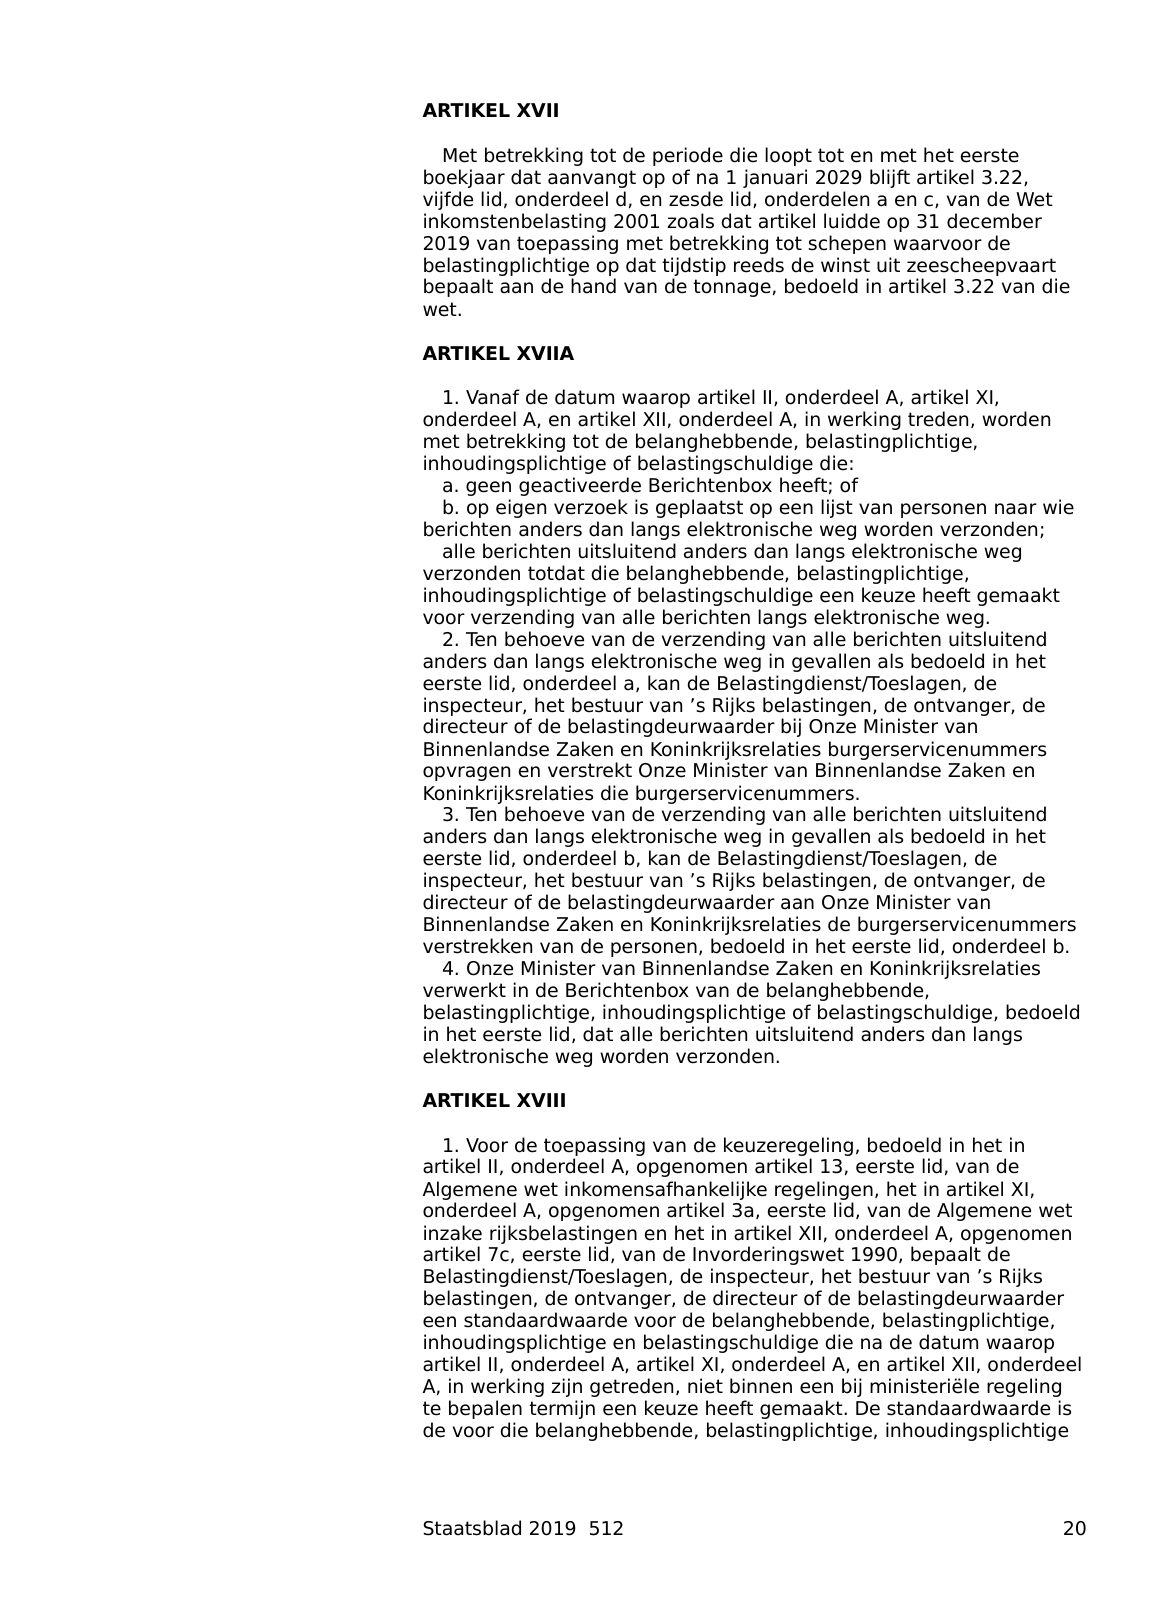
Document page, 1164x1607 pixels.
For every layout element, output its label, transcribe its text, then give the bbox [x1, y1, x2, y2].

text 3. Ten behoeve van de verzending van alle berichten uitsluitend anders dan langs elektronische weg in gevallen als bedoeld in het eerste lid, onderdeel b, kan de Belastingdienst/Toeslagen, de inspecteur, het bestuur van ’s Rijks belastingen, de ontvanger, de directeur of de belastingdeurwaarder aan Onze Minister van Binnenlandse Zaken en Koninkrijksrelaties de burgerservicenummers verstrekken van de personen, bedoeld in het eerste lid, onderdeel b. [422, 804, 1087, 958]
text b. op eigen verzoek is geplaatst op een lijst van personen naar wie berichten anders dan langs elektronische weg worden verzonden; [422, 497, 1087, 541]
text Met betrekking tot de periode die loopt tot en met het eerste boekjaar dat aanvangt op of na 1 januari 2029 blijft artikel 3.22, vijfde lid, onderdeel d, en zesde lid, onderdelen a en c, van de Wet inkomstenbelasting 2001 zoals dat artikel luidde op 31 december 2019 van toepassing met betrekking tot schepen waarvoor de belastingplichtige op dat tijdstip reeds de winst uit zeescheepvaart bepaalt aan de hand van de tonnage, bedoeld in artikel 3.22 van die wet. [422, 144, 1087, 320]
text 1. Vanaf de datum waarop artikel II, onderdeel A, artikel XI, onderdeel A, en artikel XII, onderdeel A, in werking treden, worden met betrekking tot de belanghebbende, belastingplichtige, inhoudingsplichtige of belastingschuldige die: [422, 387, 1087, 475]
text 4. Onze Minister van Binnenlandse Zaken en Koninkrijksrelaties verwerkt in de Berichtenbox van de belanghebbende, belastingplichtige, inhoudingsplichtige of belastingschuldige, bedoeld in het eerste lid, dat alle berichten uitsluitend anders dan langs elektronische weg worden verzonden. [422, 958, 1087, 1068]
text 2. Ten behoeve van de verzending van alle berichten uitsluitend anders dan langs elektronische weg in gevallen als bedoeld in het eerste lid, onderdeel a, kan de Belastingdienst/Toeslagen, de inspecteur, het bestuur van ’s Rijks belastingen, de ontvanger, de directeur of de belastingdeurwaarder bij Onze Minister van Binnenlandse Zaken en Koninkrijksrelaties burgerservicenummers opvragen en verstrekt Onze Minister van Binnenlandse Zaken en Koninkrijksrelaties die burgerservicenummers. [422, 628, 1087, 804]
text 1. Voor de toepassing van de keuzeregeling, bedoeld in het in artikel II, onderdeel A, opgenomen artikel 13, eerste lid, van de Algemene wet inkomensafhankelijke regelingen, het in artikel XI, onderdeel A, opgenomen artikel 3a, eerste lid, van de Algemene wet inzake rijksbelastingen en het in artikel XII, onderdeel A, opgenomen artikel 7c, eerste lid, van de Invorderingswet 1990, bepaalt de Belastingdienst/Toeslagen, de inspecteur, het bestuur van ’s Rijks belastingen, de ontvanger, de directeur of de belastingdeurwaarder een standaardwaarde voor de belanghebbende, belastingplichtige, inhoudingsplichtige en belastingschuldige die na de datum waarop artikel II, onderdeel A, artikel XI, onderdeel A, en artikel XII, onderdeel A, in werking zijn getreden, niet binnen een bij ministeriële regeling te bepalen termijn een keuze heeft gemaakt. De standaardwaarde is de voor die belanghebbende, belastingplichtige, inhoudingsplichtige [422, 1134, 1087, 1442]
text alle berichten uitsluitend anders dan langs elektronische weg verzonden totdat die belanghebbende, belastingplichtige, inhoudingsplichtige of belastingschuldige een keuze heeft gemaakt voor verzending van alle berichten langs elektronische weg. [422, 541, 1087, 628]
subtitle ARTIKEL XVII [422, 100, 1087, 122]
text a. geen geactiveerde Berichtenbox heeft; of [422, 475, 1087, 497]
subtitle ARTIKEL XVIII [422, 1090, 1087, 1112]
subtitle ARTIKEL XVIIA [422, 343, 1087, 364]
